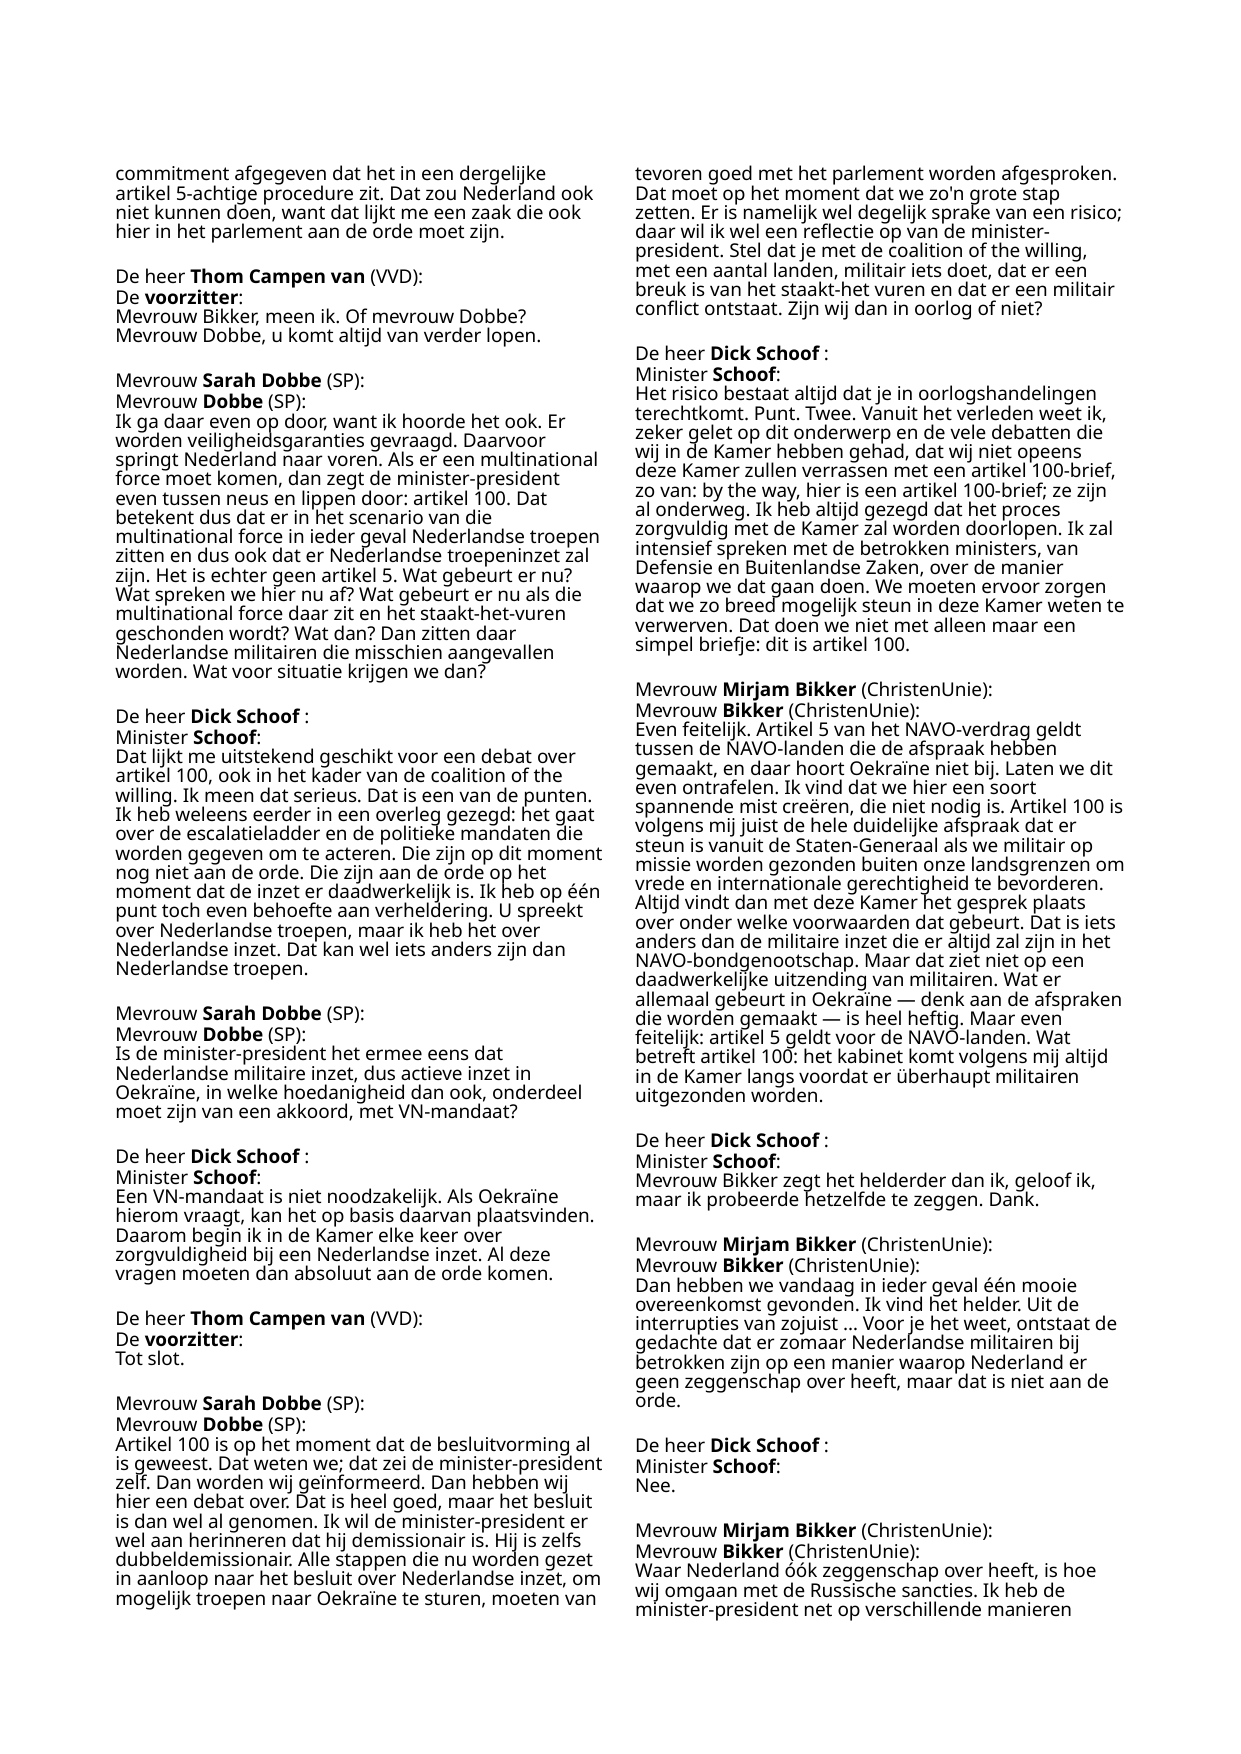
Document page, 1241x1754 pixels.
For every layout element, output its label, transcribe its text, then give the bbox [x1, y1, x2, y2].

text Mevrouw Dobbe (SP): [115, 1026, 605, 1045]
text commitment afgegeven dat het in een dergelijke artikel 5-achtige procedure zit. Dat zou Nederland ook niet kunnen doen, want dat lijkt me een zaak die ook hier in het parlement aan de orde moet zijn. [115, 165, 605, 242]
text De heer Dick Schoof : [115, 1143, 605, 1169]
text Mevrouw Bikker (ChristenUnie): [635, 1543, 1125, 1562]
text De heer Thom Campen van (VVD): [115, 263, 605, 289]
text Minister Schoof: [635, 366, 1125, 385]
text Mevrouw Bikker zegt het helderder dan ik, geloof ik, maar ik probeerde hetzelfde te zeggen. Dank. [635, 1172, 1125, 1211]
text De heer Dick Schoof : [635, 1432, 1125, 1458]
text Dat lijkt me uitstekend geschikt voor een debat over artikel 100, ook in het kader van de coalition of the willing. Ik meen dat serieus. Dat is een van de punten. Ik heb weleens eerder in een overleg gezegd: het gaat over de escalatieladder en de politieke mandaten die worden gegeven om te acteren. Die zijn op dit moment nog niet aan de orde. Die zijn aan de orde op het moment dat de inzet er daadwerkelijk is. Ik heb op één punt toch even behoefte aan verheldering. U spreekt over Nederlandse troepen, maar ik heb het over Nederlandse inzet. Dat kan wel iets anders zijn dan Nederlandse troepen. [115, 748, 605, 979]
text De heer Dick Schoof : [115, 703, 605, 729]
text Mevrouw Mirjam Bikker (ChristenUnie): [635, 676, 1125, 702]
text Mevrouw Sarah Dobbe (SP): [115, 1391, 605, 1416]
text Mevrouw Bikker (ChristenUnie): [635, 1257, 1125, 1277]
text De voorzitter: [115, 289, 605, 308]
text Mevrouw Mirjam Bikker (ChristenUnie): [635, 1232, 1125, 1257]
text Mevrouw Mirjam Bikker (ChristenUnie): [635, 1517, 1125, 1543]
text Waar Nederland óók zeggenschap over heeft, is hoe wij omgaan met de Russische sancties. Ik heb de minister-president net op verschillende manieren [635, 1562, 1125, 1620]
text Mevrouw Bikker, meen ik. Of mevrouw Dobbe? Mevrouw Dobbe, u komt altijd van verder lopen. [115, 308, 605, 347]
text tevoren goed met het parlement worden afgesproken. Dat moet op het moment dat we zo'n grote stap zetten. Er is namelijk wel degelijk sprake van een risico; daar wil ik wel een reflectie op van de minister-president. Stel dat je met de coalition of the willing, met een aantal landen, militair iets doet, dat er een breuk is van het staakt-het vuren en dat er een militair conflict ontstaat. Zijn wij dan in oorlog of niet? [635, 165, 1125, 319]
text Dan hebben we vandaag in ieder geval één mooie overeenkomst gevonden. Ik vind het helder. Uit de interrupties van zojuist … Voor je het weet, ontstaat de gedachte dat er zomaar Nederlandse militairen bij betrokken zijn op een manier waarop Nederland er geen zeggenschap over heeft, maar dat is niet aan de orde. [635, 1277, 1125, 1411]
text Mevrouw Sarah Dobbe (SP): [115, 1000, 605, 1026]
text Minister Schoof: [635, 1458, 1125, 1477]
text Ik ga daar even op door, want ik hoorde het ook. Er worden veiligheidsgaranties gevraagd. Daarvoor springt Nederland naar voren. Als er een multinational force moet komen, dan zegt de minister-president even tussen neus en lippen door: artikel 100. Dat betekent dus dat er in het scenario van die multinational force in ieder geval Nederlandse troepen zitten en dus ook dat er Nederlandse troepeninzet zal zijn. Het is echter geen artikel 5. Wat gebeurt er nu? Wat spreken we hier nu af? Wat gebeurt er nu als die multinational force daar zit en het staakt-het-vuren geschonden wordt? Wat dan? Dan zitten daar Nederlandse militairen die misschien aangevallen worden. Wat voor situatie krijgen we dan? [115, 413, 605, 682]
text Een VN-mandaat is niet noodzakelijk. Als Oekraïne hierom vraagt, kan het op basis daarvan plaatsvinden. Daarom begin ik in de Kamer elke keer over zorgvuldigheid bij een Nederlandse inzet. Al deze vragen moeten dan absoluut aan de orde komen. [115, 1188, 605, 1284]
text Mevrouw Sarah Dobbe (SP): [115, 368, 605, 393]
text Minister Schoof: [635, 1153, 1125, 1172]
text Is de minister-president het ermee eens dat Nederlandse militaire inzet, dus actieve inzet in Oekraïne, in welke hoedanigheid dan ook, onderdeel moet zijn van een akkoord, met VN-mandaat? [115, 1045, 605, 1122]
text Artikel 100 is op het moment dat de besluitvorming al is geweest. Dat weten we; dat zei de minister-president zelf. Dan worden wij geïnformeerd. Dan hebben wij hier een debat over. Dat is heel goed, maar het besluit is dan wel al genomen. Ik wil de minister-president er wel aan herinneren dat hij demissionair is. Hij is zelfs dubbeldemissionair. Alle stappen die nu worden gezet in aanloop naar het besluit over Nederlandse inzet, om mogelijk troepen naar Oekraïne te sturen, moeten van [115, 1436, 605, 1609]
text Het risico bestaat altijd dat je in oorlogshandelingen terechtkomt. Punt. Twee. Vanuit het verleden weet ik, zeker gelet op dit onderwerp en de vele debatten die wij in de Kamer hebben gehad, dat wij niet opeens deze Kamer zullen verrassen met een artikel 100-brief, zo van: by the way, hier is een artikel 100-brief; ze zijn al onderweg. Ik heb altijd gezegd dat het proces zorgvuldig met de Kamer zal worden doorlopen. Ik zal intensief spreken met de betrokken ministers, van Defensie en Buitenlandse Zaken, over de manier waarop we dat gaan doen. We moeten ervoor zorgen dat we zo breed mogelijk steun in deze Kamer weten te verwerven. Dat doen we niet met alleen maar een simpel briefje: dit is artikel 100. [635, 385, 1125, 655]
text Tot slot. [115, 1350, 605, 1370]
text Mevrouw Dobbe (SP): [115, 393, 605, 413]
text Mevrouw Dobbe (SP): [115, 1416, 605, 1436]
text Mevrouw Bikker (ChristenUnie): [635, 702, 1125, 721]
text De voorzitter: [115, 1331, 605, 1350]
text Even feitelijk. Artikel 5 van het NAVO-verdrag geldt tussen de NAVO-landen die de afspraak hebben gemaakt, en daar hoort Oekraïne niet bij. Laten we dit even ontrafelen. Ik vind dat we hier een soort spannende mist creëren, die niet nodig is. Artikel 100 is volgens mij juist de hele duidelijke afspraak dat er steun is vanuit de Staten-Generaal als we militair op missie worden gezonden buiten onze landsgrenzen om vrede en internationale gerechtigheid te bevorderen. Altijd vindt dan met deze Kamer het gesprek plaats over onder welke voorwaarden dat gebeurt. Dat is iets anders dan de militaire inzet die er altijd zal zijn in het NAVO-bondgenootschap. Maar dat ziet niet op een daadwerkelijke uitzending van militairen. Wat er allemaal gebeurt in Oekraïne — denk aan de afspraken die worden gemaakt — is heel heftig. Maar even feitelijk: artikel 5 geldt voor de NAVO-landen. Wat betreft artikel 100: het kabinet komt volgens mij altijd in de Kamer langs voordat er überhaupt militairen uitgezonden worden. [635, 721, 1125, 1106]
text De heer Thom Campen van (VVD): [115, 1305, 605, 1331]
text Minister Schoof: [115, 729, 605, 748]
text Nee. [635, 1477, 1125, 1497]
text De heer Dick Schoof : [635, 340, 1125, 366]
text Minister Schoof: [115, 1169, 605, 1188]
text De heer Dick Schoof : [635, 1127, 1125, 1153]
